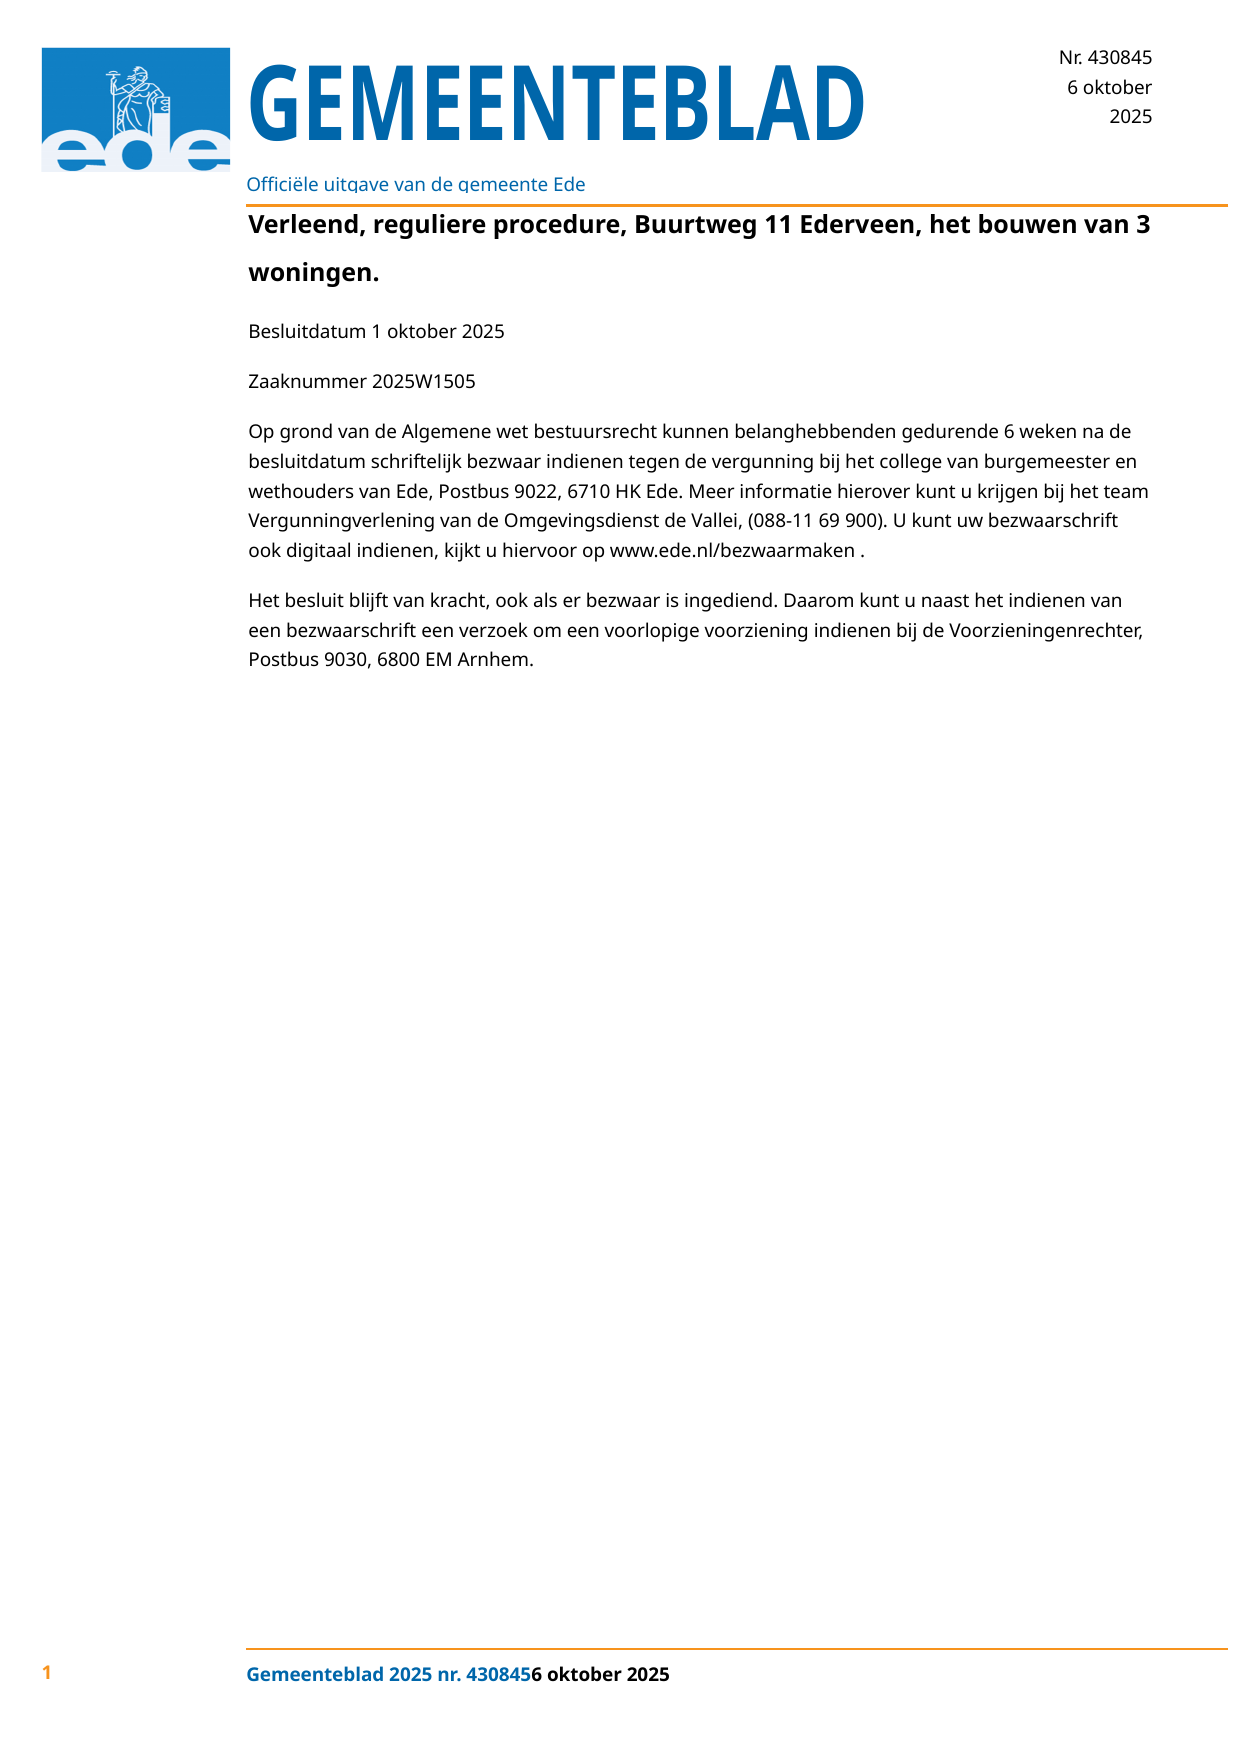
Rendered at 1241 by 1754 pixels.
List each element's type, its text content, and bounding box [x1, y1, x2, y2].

text Besluitdatum 1 oktober 2025 [248, 318, 1152, 344]
picture [41, 47, 231, 172]
text Verleend, reguliere procedure, Buurtweg 11 Ederveen, het bouwen van 3 woningen. [248, 207, 1152, 288]
text Het besluit blijft van kracht, ook als er bezwaar is ingediend. Daarom kunt u naast het indienen van een bezwaarschrift een verzoek om een voorlopige voorziening indienen bij de Voorzieningenrechter, Postbus 9030, 6800 EM Arnhem. [248, 587, 1152, 672]
text Zaaknummer 2025W1505 [248, 368, 1152, 394]
text Op grond van de Algemene wet bestuursrecht kunnen belanghebbenden gedurende 6 weken na de besluitdatum schriftelijk bezwaar indienen tegen de vergunning bij het college van burgemeester en wethouders van Ede, Postbus 9022, 6710 HK Ede. Meer informatie hierover kunt u krijgen bij het team Vergunningverlening van de Omgevingsdienst de Vallei, (088-11 69 900). U kunt uw bezwaarschrift ook digitaal indienen, kijkt u hiervoor op www.ede.nl/bezwaarmaken . [248, 419, 1152, 563]
